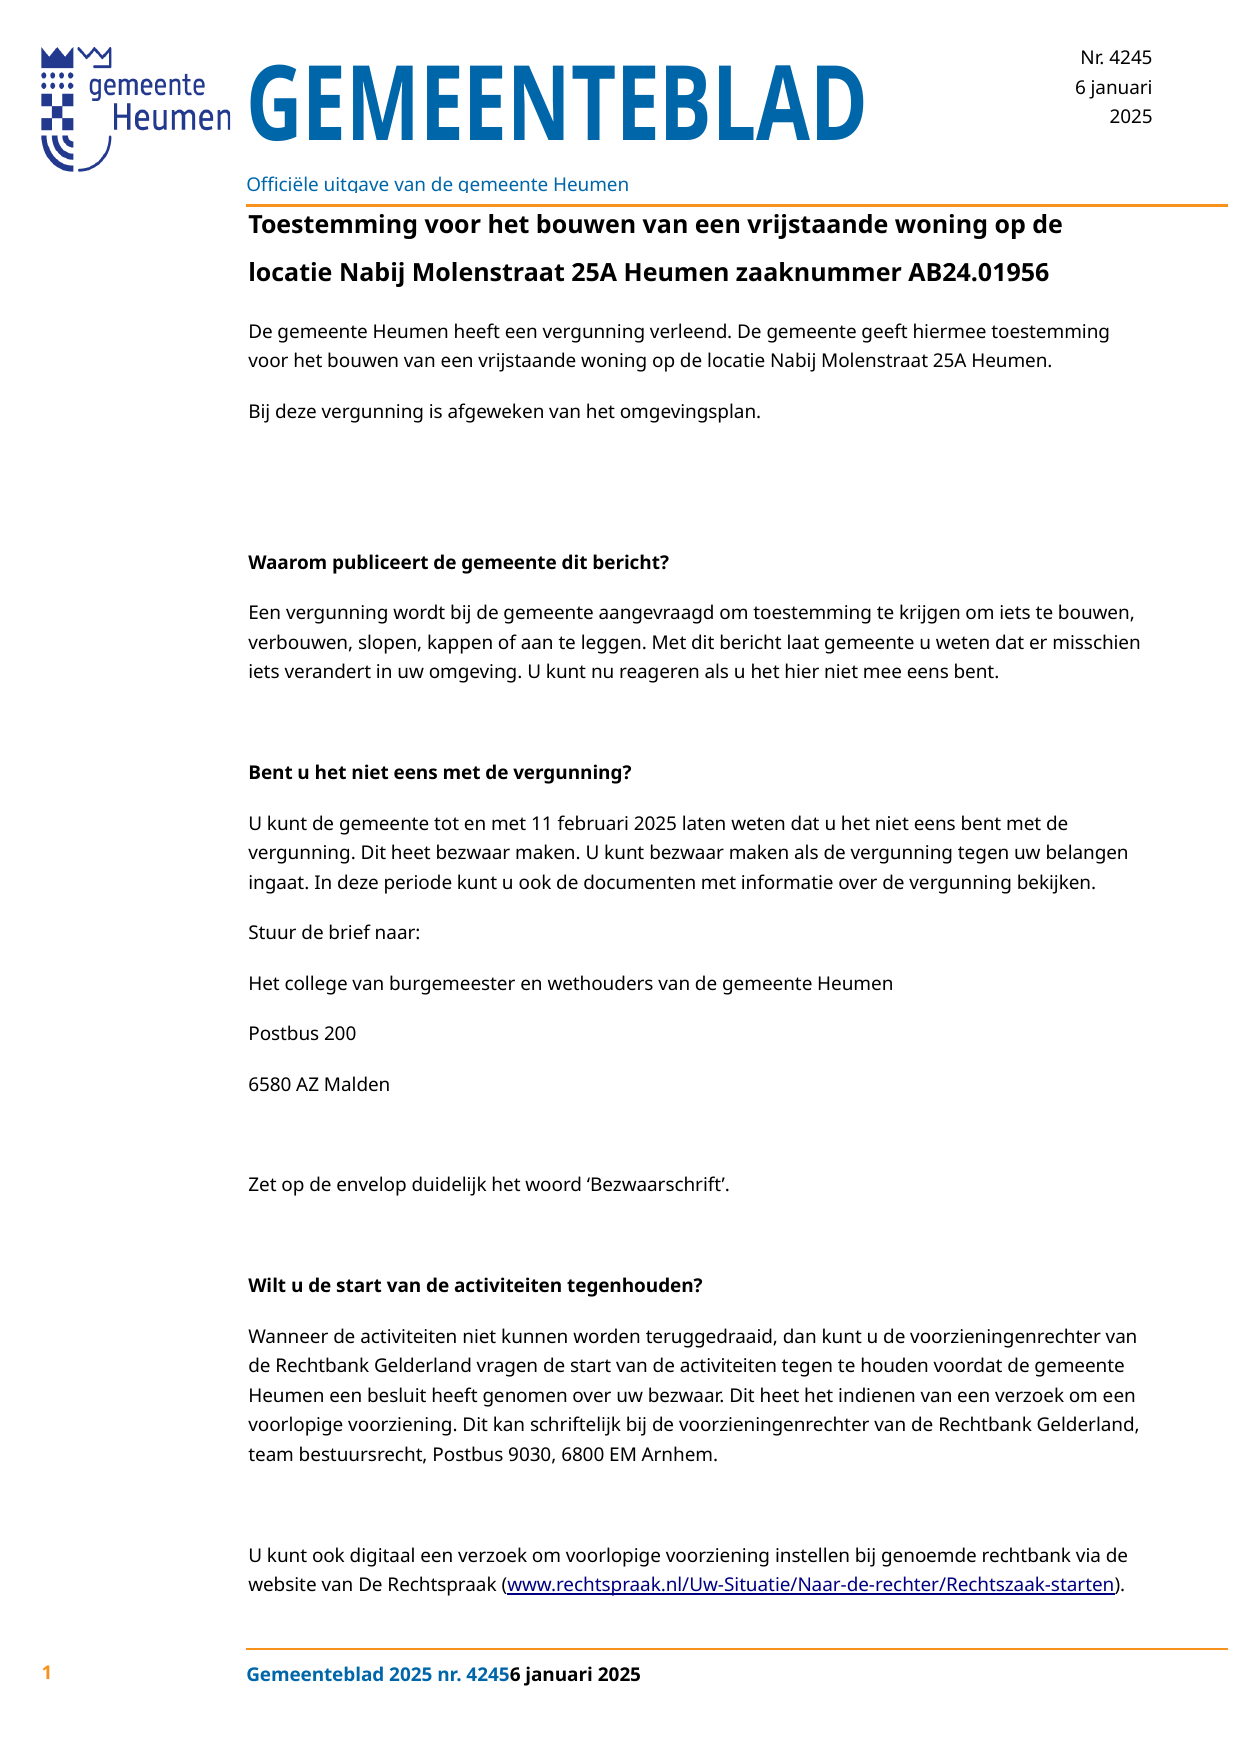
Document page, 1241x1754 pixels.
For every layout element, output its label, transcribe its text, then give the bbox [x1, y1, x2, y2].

text Bij deze vergunning is afgeweken van het omgevingsplan. [248, 398, 1152, 424]
text Zet op de envelop duidelijk het woord ‘Bezwaarschrift’. [248, 1172, 1152, 1197]
text Wilt u de start van de activiteiten tegenhouden? [248, 1272, 1152, 1298]
text Wanneer de activiteiten niet kunnen worden teruggedraaid, dan kunt u de voorzieningenrechter van de Rechtbank Gelderland vragen de start van de activiteiten tegen te houden voordat de gemeente Heumen een besluit heeft genomen over uw bezwaar. Dit heet het indienen van een verzoek om een voorlopige voorziening. Dit kan schriftelijk bij de voorzieningenrechter van de Rechtbank Gelderland, team bestuursrecht, Postbus 9030, 6800 EM Arnhem. [248, 1323, 1152, 1467]
picture [41, 47, 231, 172]
text U kunt ook digitaal een verzoek om voorlopige voorziening instellen bij genoemde rechtbank via de website van De Rechtspraak (www.rechtspraak.nl/Uw-Situatie/Naar-de-rechter/Rechtszaak-starten). [248, 1542, 1152, 1597]
text Stuur de brief naar: [248, 919, 1152, 945]
text Een vergunning wordt bij de gemeente aangevraagd om toestemming te krijgen om iets te bouwen, verbouwen, slopen, kappen of aan te leggen. Met dit bericht laat gemeente u weten dat er misschien iets verandert in uw omgeving. U kunt nu reageren als u het hier niet mee eens bent. [248, 599, 1152, 684]
text U kunt de gemeente tot en met 11 februari 2025 laten weten dat u het niet eens bent met de vergunning. Dit heet bezwaar maken. U kunt bezwaar maken als de vergunning tegen uw belangen ingaat. In deze periode kunt u ook de documenten met informatie over de vergunning bekijken. [248, 810, 1152, 895]
text De gemeente Heumen heeft een vergunning verleend. De gemeente geeft hiermee toestemming voor het bouwen van een vrijstaande woning op de locatie Nabij Molenstraat 25A Heumen. [248, 318, 1152, 373]
text Bent u het niet eens met de vergunning? [248, 759, 1152, 785]
text Het college van burgemeester en wethouders van de gemeente Heumen [248, 970, 1152, 996]
text Waarom publiceert de gemeente dit bericht? [248, 549, 1152, 575]
text 6580 AZ Malden [248, 1071, 1152, 1097]
text Toestemming voor het bouwen van een vrijstaande woning op de locatie Nabij Molenstraat 25A Heumen zaaknummer AB24.01956 [248, 207, 1152, 288]
text Postbus 200 [248, 1020, 1152, 1046]
